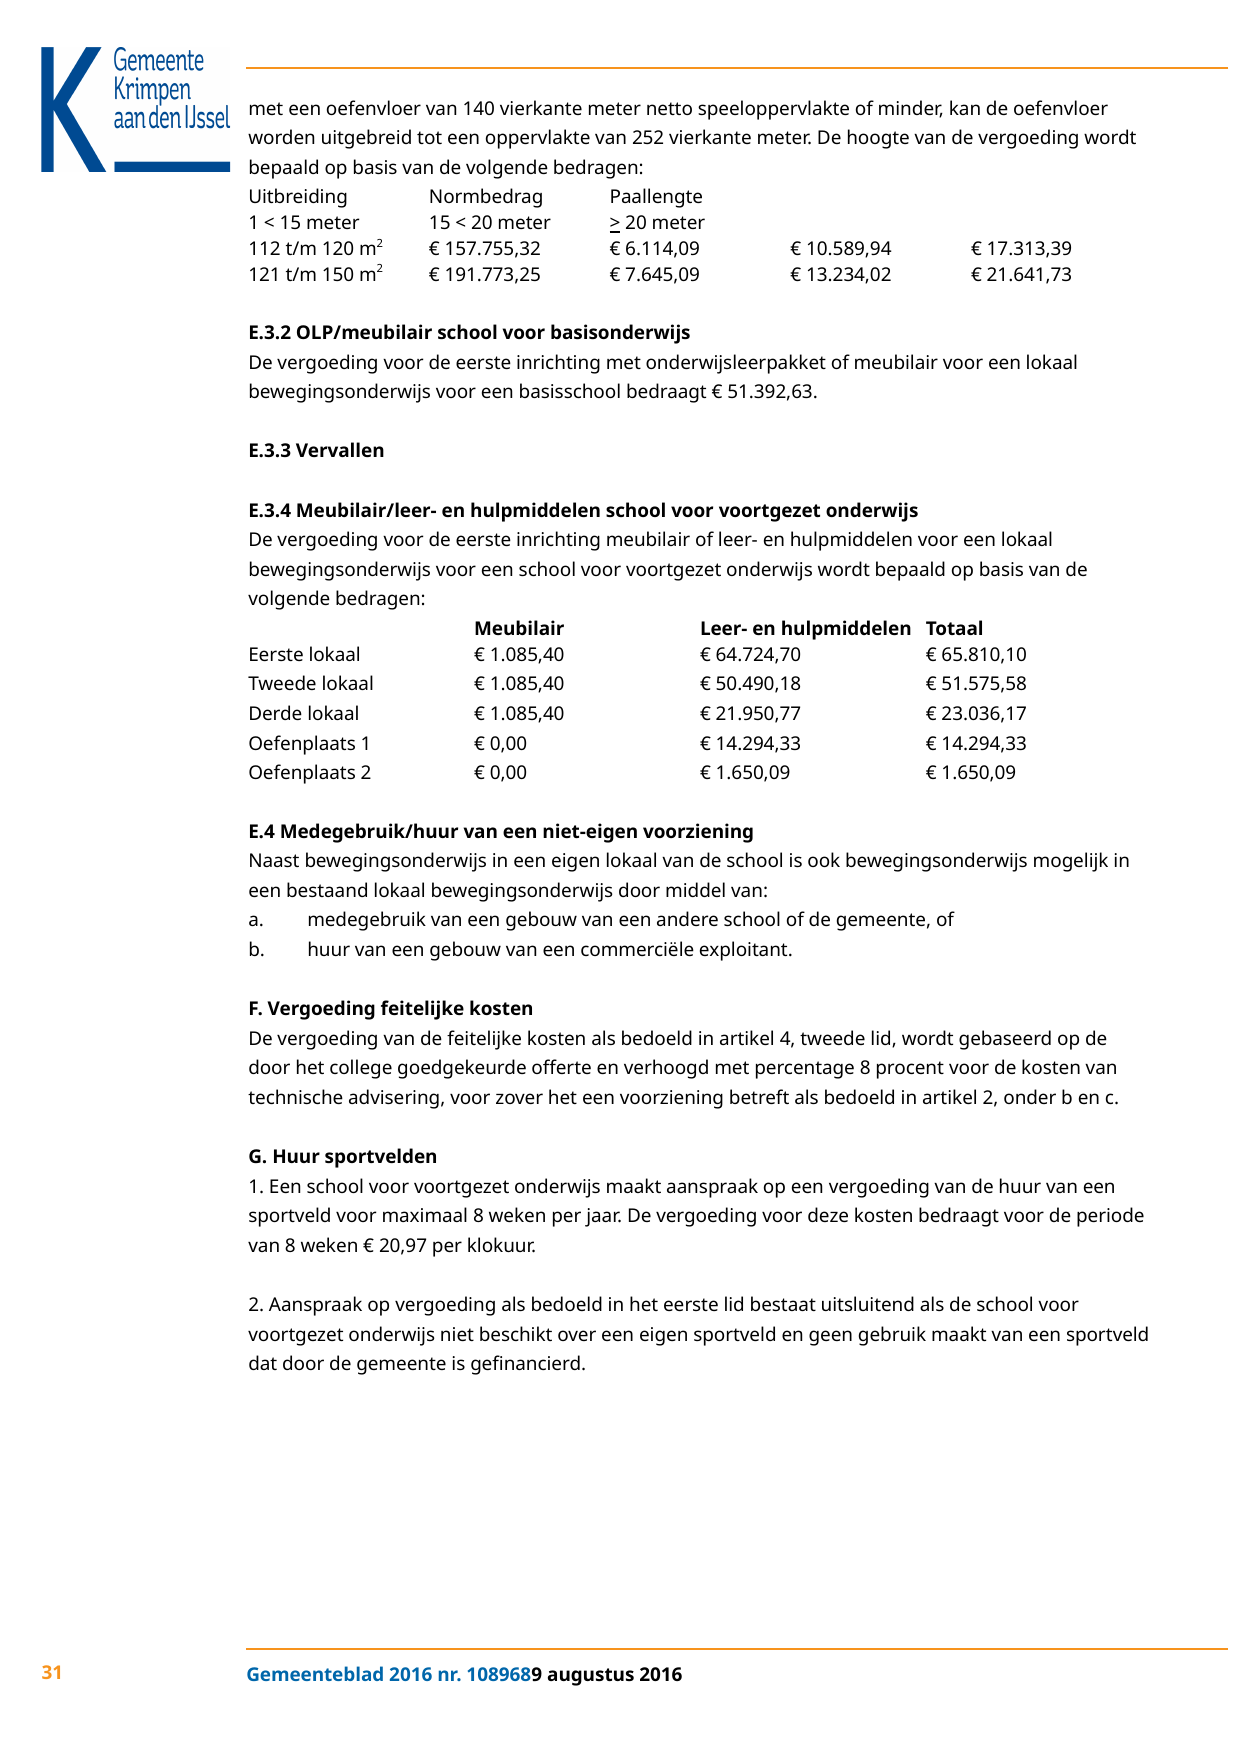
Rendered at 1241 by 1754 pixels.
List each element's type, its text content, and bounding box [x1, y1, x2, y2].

table_cell € 157.755,32 [429, 235, 609, 261]
text Naast bewegingsonderwijs in een eigen lokaal van de school is ook bewegingsonderwijs mogelijk in een bestaand lokaal bewegingsonderwijs door middel van: [248, 847, 1152, 903]
table_cell € 13.234,02 [790, 261, 971, 287]
text 1. Een school voor voortgezet onderwijs maakt aanspraak op een vergoeding van de huur van een sportveld voor maximaal 8 weken per jaar. De vergoeding voor deze kosten bedraagt voor de periode van 8 weken € 20,97 per klokuur. [248, 1173, 1152, 1258]
table_cell € 17.313,39 [971, 235, 1152, 261]
table_cell € 191.773,25 [429, 261, 609, 287]
table_header [248, 615, 474, 641]
table_header Totaal [926, 615, 1152, 641]
table_cell 112 t/m 120 m2 [248, 235, 429, 261]
table_header Meubilair [474, 615, 700, 641]
table_cell € 7.645,09 [609, 261, 790, 287]
text E.4 Medegebruik/huur van een niet-eigen voorziening [248, 818, 1152, 844]
table_cell 1 < 15 meter [248, 209, 429, 235]
list huur van een gebouw van een commerciële exploitant. [248, 936, 1152, 962]
table_header Leer- en hulpmiddelen [700, 615, 926, 641]
text De vergoeding van de feitelijke kosten als bedoeld in artikel 4, tweede lid, wordt gebaseerd op de door het college goedgekeurde offerte en verhoogd met percentage 8 procent voor de kosten van technische advisering, voor zover het een voorziening betreft als bedoeld in artikel 2, onder b en c. [248, 1025, 1152, 1110]
table_header Normbedrag [429, 184, 609, 209]
table_cell € 21.641,73 [971, 261, 1152, 287]
table_cell € 10.589,94 [790, 235, 971, 261]
table_header Paallengte [609, 184, 790, 209]
list medegebruik van een gebouw van een andere school of de gemeente, of [248, 907, 1152, 932]
table_cell 15 < 20 meter [429, 209, 609, 235]
text De vergoeding voor de eerste inrichting meubilair of leer- en hulpmiddelen voor een lokaal bewegingsonderwijs voor een school voor voortgezet onderwijs wordt bepaald op basis van de volgende bedragen: [248, 526, 1152, 611]
text E.3.4 Meubilair/leer- en hulpmiddelen school voor voortgezet onderwijs [248, 497, 1152, 523]
text E.3.2 OLP/meubilair school voor basisonderwijs [248, 319, 1152, 345]
text De vergoeding voor de eerste inrichting met onderwijsleerpakket of meubilair voor een lokaal bewegingsonderwijs voor een basisschool bedraagt € 51.392,63. [248, 349, 1152, 404]
text E.3.3 Vervallen [248, 438, 1152, 463]
text G. Huur sportvelden [248, 1143, 1152, 1169]
table_header Uitbreiding [248, 184, 429, 209]
text met een oefenvloer van 140 vierkante meter netto speeloppervlakte of minder, kan de oefenvloer worden uitgebreid tot een oppervlakte van 252 vierkante meter. De hoogte van de vergoeding wordt bepaald op basis van de volgende bedragen: [248, 95, 1152, 180]
table_cell > 20 meter [609, 209, 790, 235]
table_cell € 65.810,10 € 51.575,58 € 23.036,17 € 14.294,33 € 1.650,09 [926, 641, 1152, 785]
table_cell € 1.085,40 € 1.085,40 € 1.085,40 € 0,00 € 0,00 [474, 641, 700, 785]
table_cell € 64.724,70 € 50.490,18 € 21.950,77 € 14.294,33 € 1.650,09 [700, 641, 926, 785]
table_cell Eerste lokaal Tweede lokaal Derde lokaal Oefenplaats 1 Oefenplaats 2 [248, 641, 474, 785]
picture [41, 47, 231, 172]
text F. Vergoeding feitelijke kosten [248, 995, 1152, 1021]
table_cell 121 t/m 150 m2 [248, 261, 429, 287]
text 2. Aanspraak op vergoeding als bedoeld in het eerste lid bestaat uitsluitend als de school voor voortgezet onderwijs niet beschikt over een eigen sportveld en geen gebruik maakt van een sportveld dat door de gemeente is gefinancierd. [248, 1291, 1152, 1376]
table_cell € 6.114,09 [609, 235, 790, 261]
